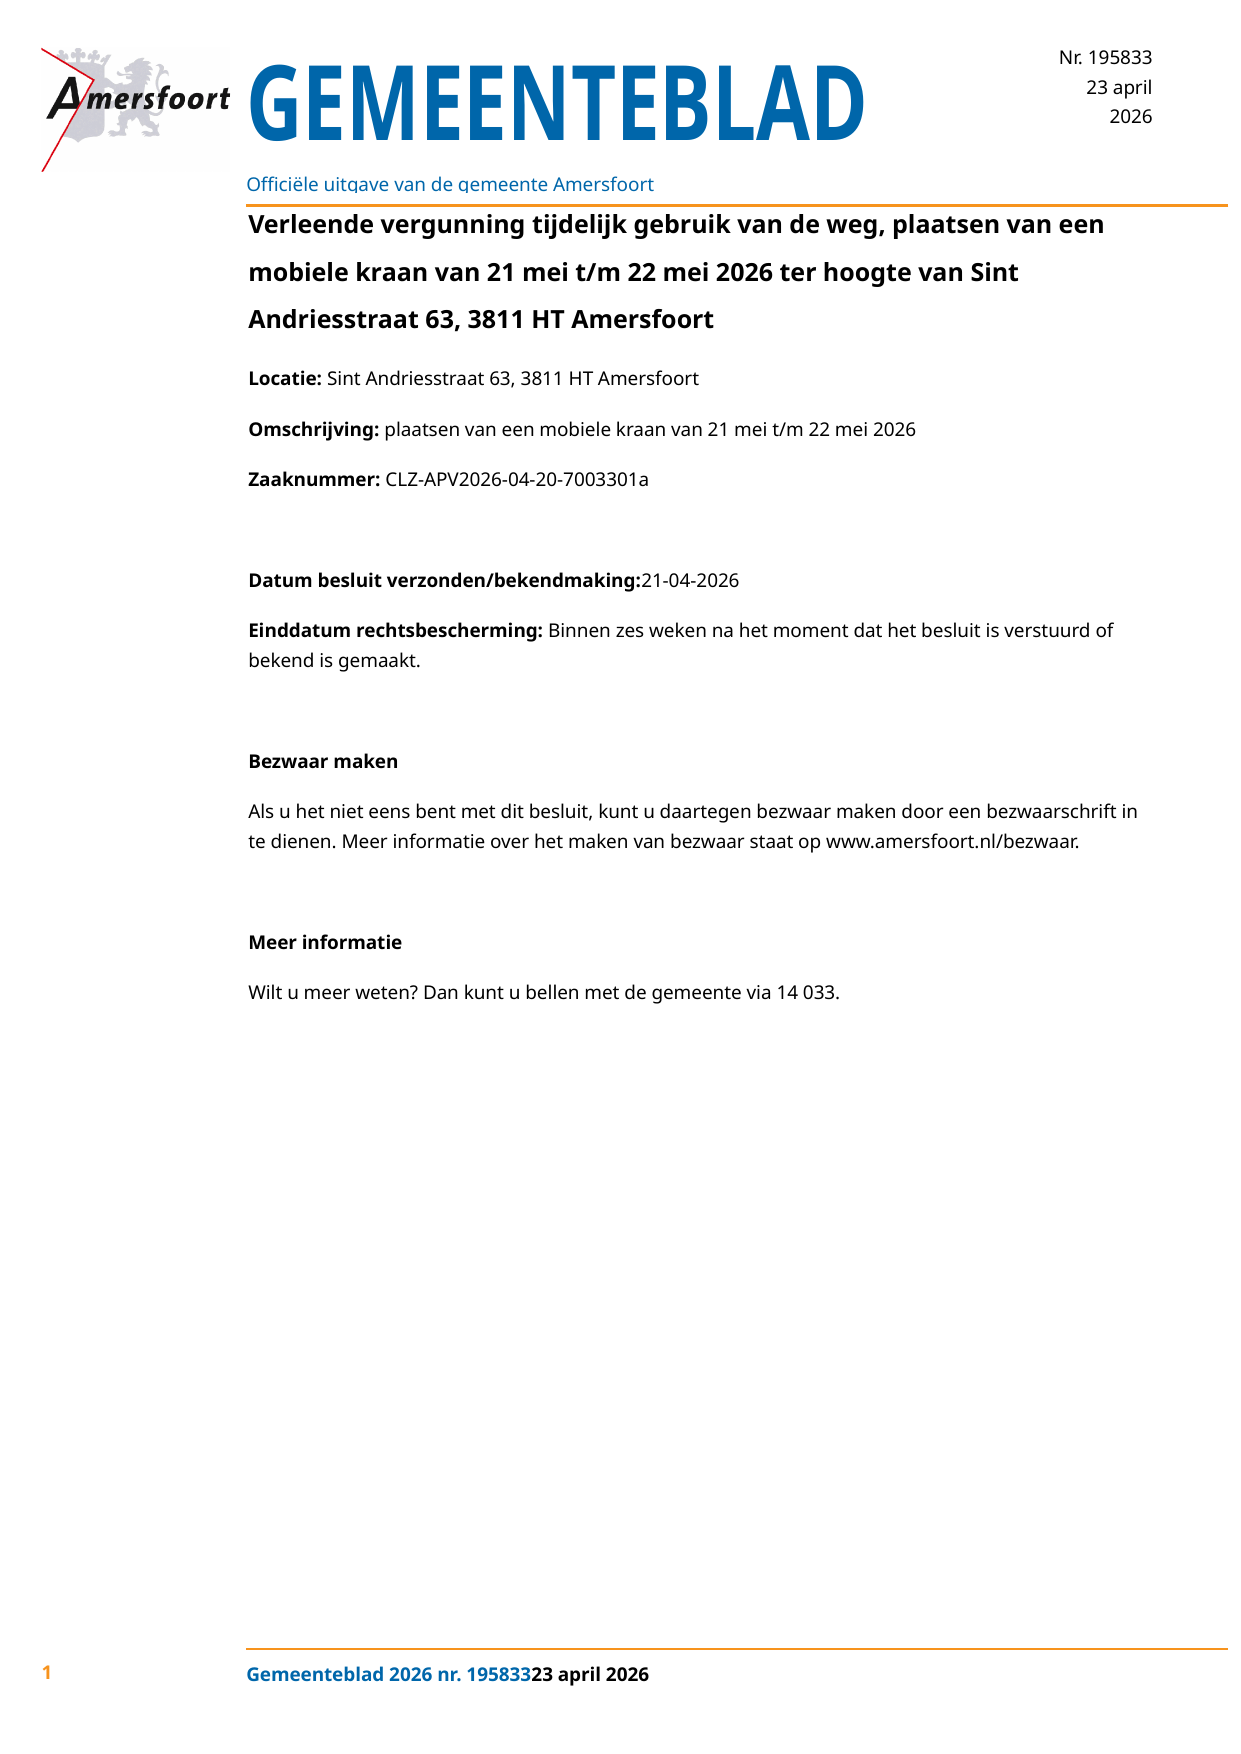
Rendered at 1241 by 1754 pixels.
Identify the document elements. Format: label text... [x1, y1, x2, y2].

text Wilt u meer weten? Dan kunt u bellen met de gemeente via 14 033. [248, 979, 1152, 1005]
text Omschrijving: plaatsen van een mobiele kraan van 21 mei t/m 22 mei 2026 [248, 416, 1152, 442]
text Meer informatie [248, 929, 1152, 954]
text Zaaknummer: CLZ-APV2026-04-20-7003301a [248, 466, 1152, 492]
text Datum besluit verzonden/bekendmaking:21-04-2026 [248, 567, 1152, 593]
text Locatie: Sint Andriesstraat 63, 3811 HT Amersfoort [248, 366, 1152, 391]
text Verleende vergunning tijdelijk gebruik van de weg, plaatsen van een mobiele kraan van 21 mei t/m 22 mei 2026 ter hoogte van Sint Andriesstraat 63, 3811 HT Amersfoort [248, 207, 1152, 336]
text Bezwaar maken [248, 748, 1152, 774]
text Als u het niet eens bent met dit besluit, kunt u daartegen bezwaar maken door een bezwaarschrift in te dienen. Meer informatie over het maken van bezwaar staat op www.amersfoort.nl/bezwaar. [248, 798, 1152, 854]
picture [41, 47, 231, 172]
text Einddatum rechtsbescherming: Binnen zes weken na het moment dat het besluit is verstuurd of bekend is gemaakt. [248, 618, 1152, 673]
